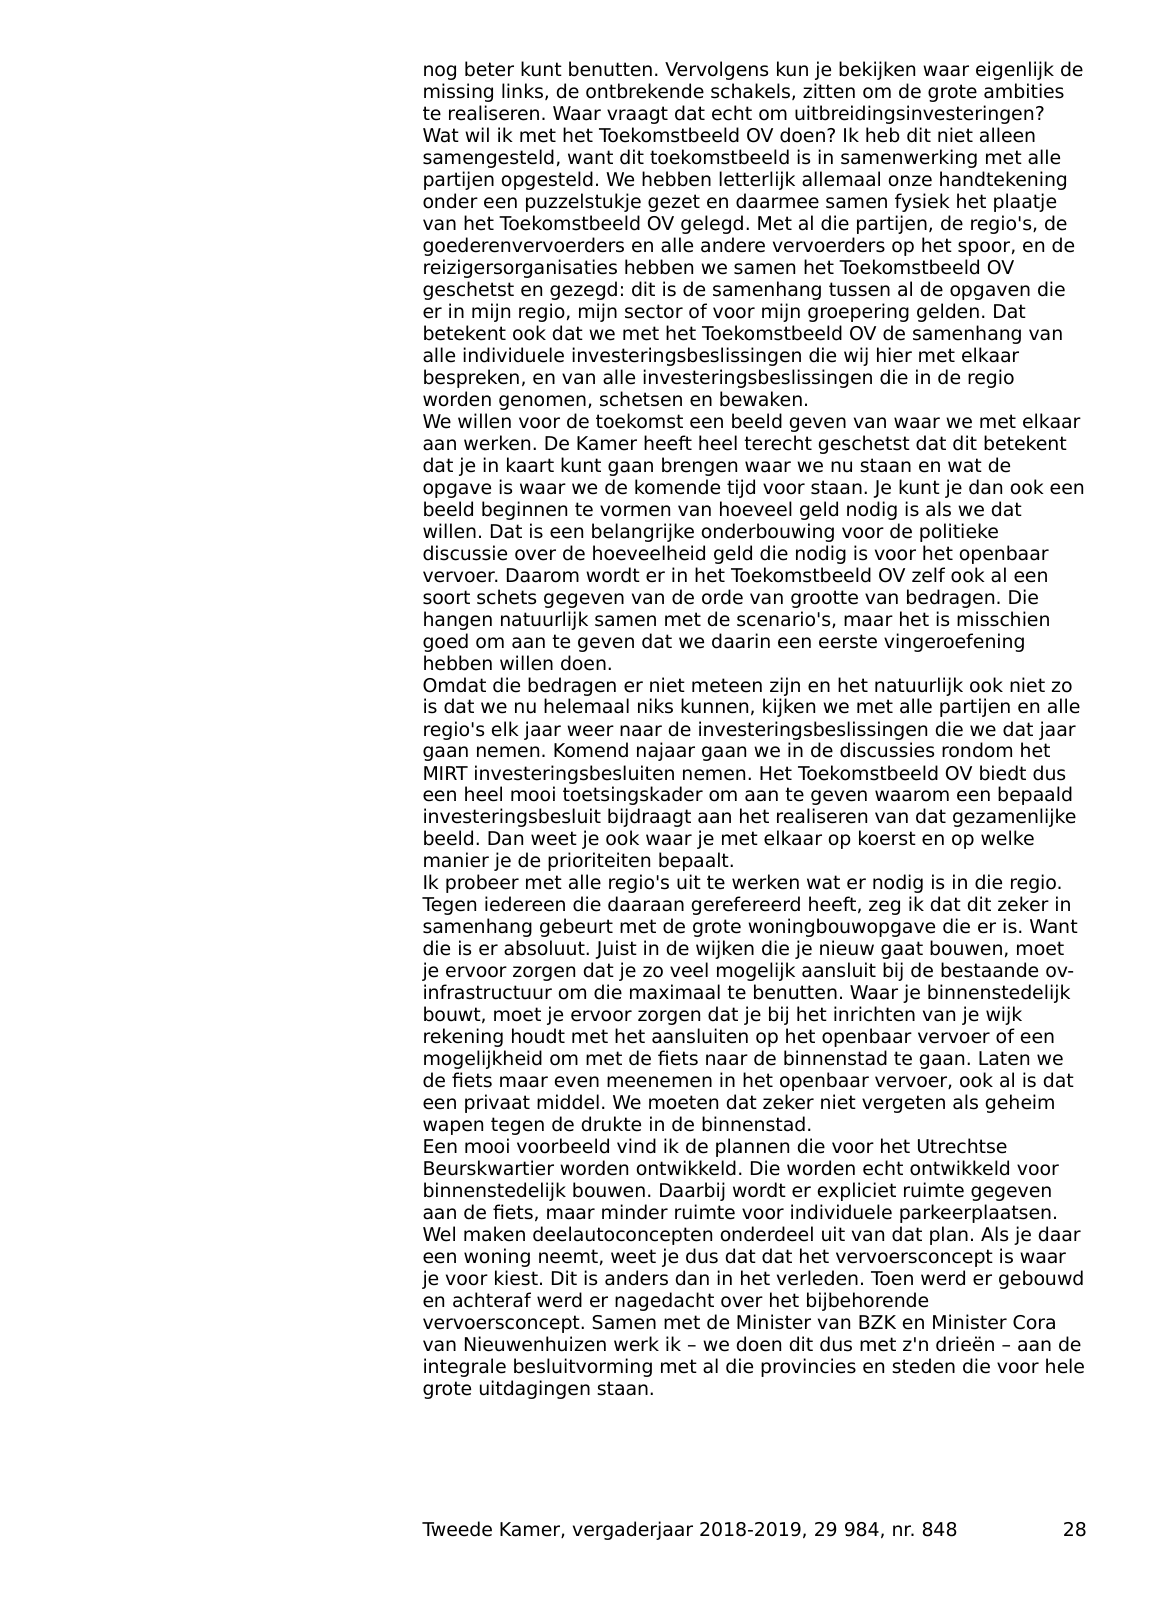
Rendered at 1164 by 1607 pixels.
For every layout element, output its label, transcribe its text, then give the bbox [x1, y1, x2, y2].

text We willen voor de toekomst een beeld geven van waar we met elkaar aan werken. De Kamer heeft heel terecht geschetst dat dit betekent dat je in kaart kunt gaan brengen waar we nu staan en wat de opgave is waar we de komende tijd voor staan. Je kunt je dan ook een beeld beginnen te vormen van hoeveel geld nodig is als we dat willen. Dat is een belangrijke onderbouwing voor de politieke discussie over de hoeveelheid geld die nodig is voor het openbaar vervoer. Daarom wordt er in het Toekomstbeeld OV zelf ook al een soort schets gegeven van de orde van grootte van bedragen. Die hangen natuurlijk samen met de scenario's, maar het is misschien goed om aan te geven dat we daarin een eerste vingeroefening hebben willen doen. [422, 411, 1087, 674]
text Een mooi voorbeeld vind ik de plannen die voor het Utrechtse Beurskwartier worden ontwikkeld. Die worden echt ontwikkeld voor binnenstedelijk bouwen. Daarbij wordt er expliciet ruimte gegeven aan de fiets, maar minder ruimte voor individuele parkeerplaatsen. Wel maken deelautoconcepten onderdeel uit van dat plan. Als je daar een woning neemt, weet je dus dat dat het vervoersconcept is waar je voor kiest. Dit is anders dan in het verleden. Toen werd er gebouwd en achteraf werd er nagedacht over het bijbehorende vervoersconcept. Samen met de Minister van BZK en Minister Cora van Nieuwenhuizen werk ik – we doen dit dus met z'n drieën – aan de integrale besluitvorming met al die provincies en steden die voor hele grote uitdagingen staan. [422, 1136, 1087, 1400]
text Wat wil ik met het Toekomstbeeld OV doen? Ik heb dit niet alleen samengesteld, want dit toekomstbeeld is in samenwerking met alle partijen opgesteld. We hebben letterlijk allemaal onze handtekening onder een puzzelstukje gezet en daarmee samen fysiek het plaatje van het Toekomstbeeld OV gelegd. Met al die partijen, de regio's, de goederenvervoerders en alle andere vervoerders op het spoor, en de reizigersorganisaties hebben we samen het Toekomstbeeld OV geschetst en gezegd: dit is de samenhang tussen al de opgaven die er in mijn regio, mijn sector of voor mijn groepering gelden. Dat betekent ook dat we met het Toekomstbeeld OV de samenhang van alle individuele investeringsbeslissingen die wij hier met elkaar bespreken, en van alle investeringsbeslissingen die in de regio worden genomen, schetsen en bewaken. [422, 125, 1087, 411]
text Omdat die bedragen er niet meteen zijn en het natuurlijk ook niet zo is dat we nu helemaal niks kunnen, kijken we met alle partijen en alle regio's elk jaar weer naar de investeringsbeslissingen die we dat jaar gaan nemen. Komend najaar gaan we in de discussies rondom het MIRT investeringsbesluiten nemen. Het Toekomstbeeld OV biedt dus een heel mooi toetsingskader om aan te geven waarom een bepaald investeringsbesluit bijdraagt aan het realiseren van dat gezamenlijke beeld. Dan weet je ook waar je met elkaar op koerst en op welke manier je de prioriteiten bepaalt. [422, 674, 1087, 872]
text nog beter kunt benutten. Vervolgens kun je bekijken waar eigenlijk de missing links, de ontbrekende schakels, zitten om de grote ambities te realiseren. Waar vraagt dat echt om uitbreidingsinvesteringen? [422, 59, 1087, 125]
text Ik probeer met alle regio's uit te werken wat er nodig is in die regio. Tegen iedereen die daaraan gerefereerd heeft, zeg ik dat dit zeker in samenhang gebeurt met de grote woningbouwopgave die er is. Want die is er absoluut. Juist in de wijken die je nieuw gaat bouwen, moet je ervoor zorgen dat je zo veel mogelijk aansluit bij de bestaande ov-infrastructuur om die maximaal te benutten. Waar je binnenstedelijk bouwt, moet je ervoor zorgen dat je bij het inrichten van je wijk rekening houdt met het aansluiten op het openbaar vervoer of een mogelijkheid om met de fiets naar de binnenstad te gaan. Laten we de fiets maar even meenemen in het openbaar vervoer, ook al is dat een privaat middel. We moeten dat zeker niet vergeten als geheim wapen tegen de drukte in de binnenstad. [422, 872, 1087, 1136]
